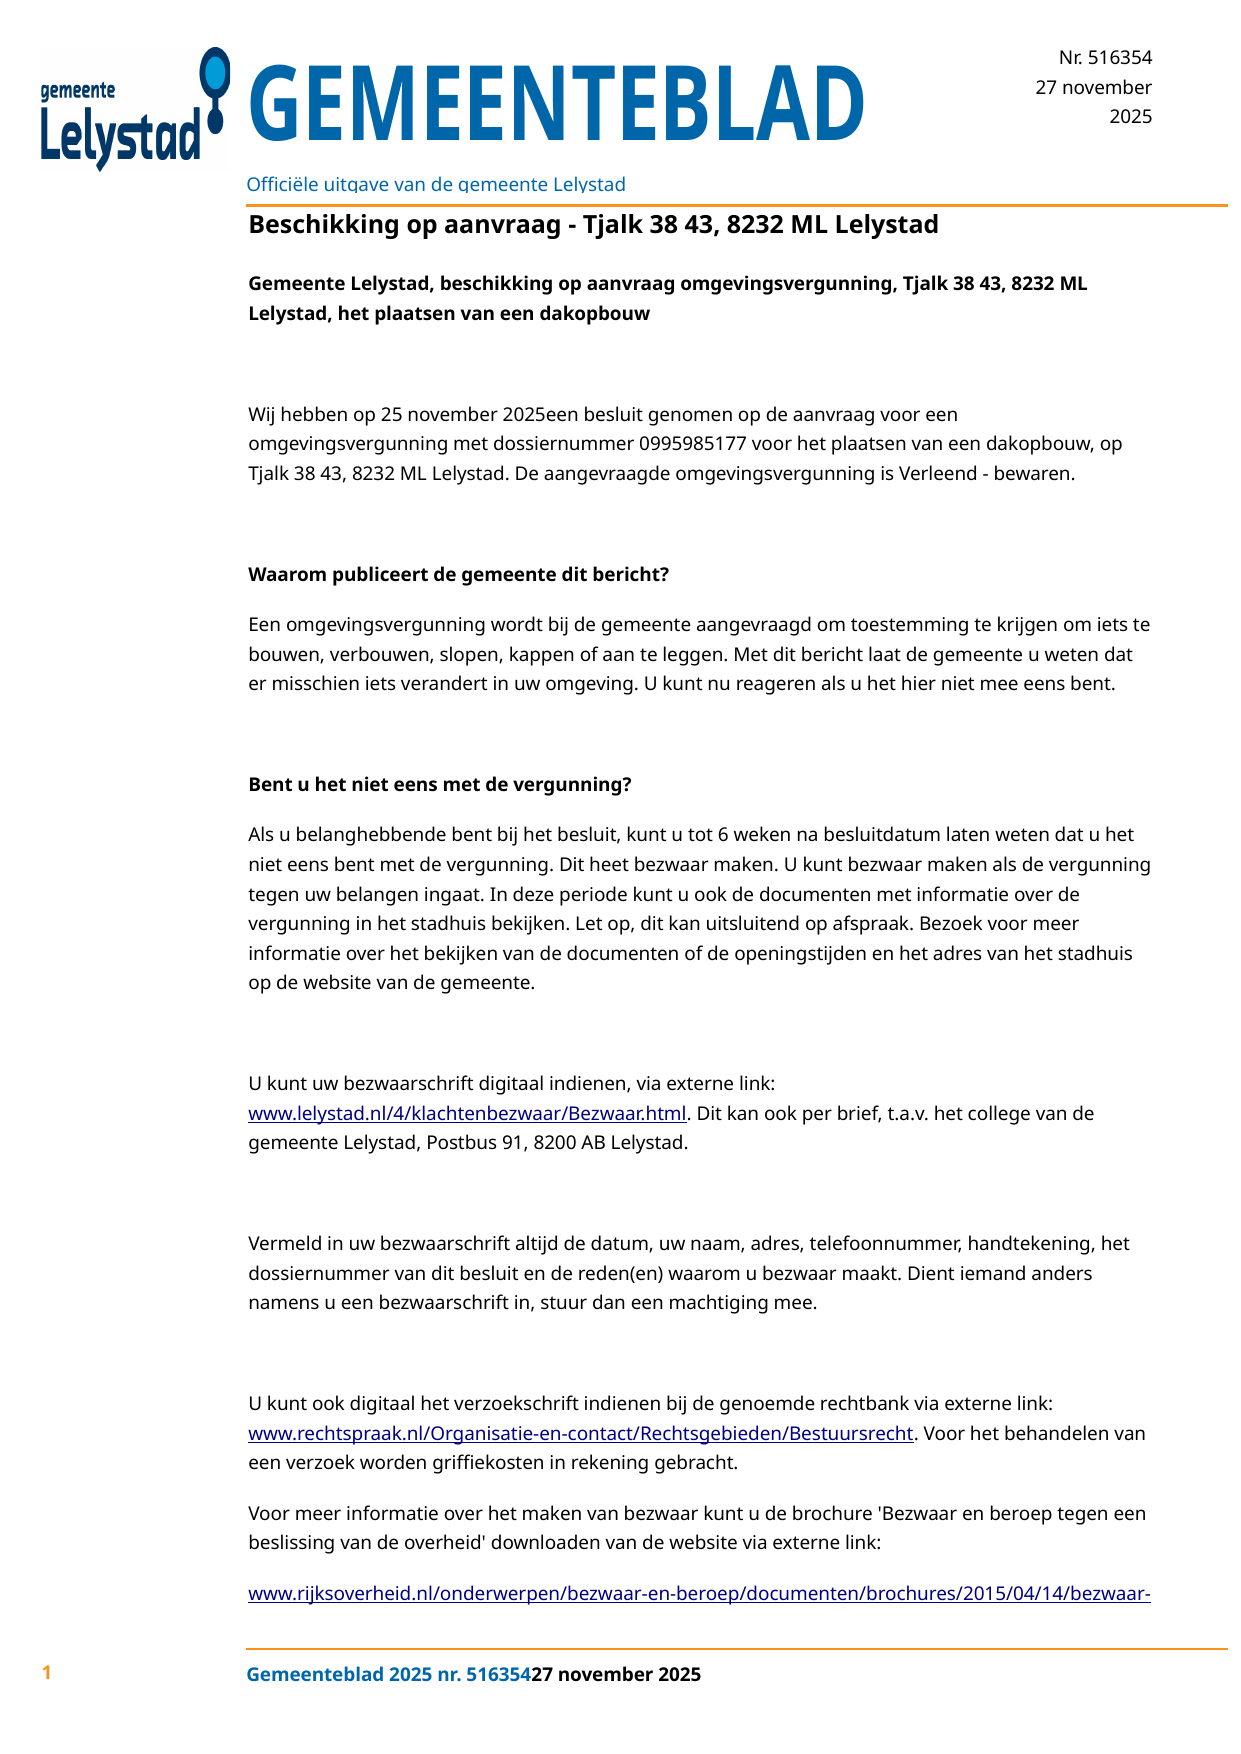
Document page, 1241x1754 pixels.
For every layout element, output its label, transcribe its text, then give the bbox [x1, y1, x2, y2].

text Als u belanghebbende bent bij het besluit, kunt u tot 6 weken na besluitdatum laten weten dat u het niet eens bent met de vergunning. Dit heet bezwaar maken. U kunt bezwaar maken als de vergunning tegen uw belangen ingaat. In deze periode kunt u ook de documenten met informatie over de vergunning in het stadhuis bekijken. Let op, dit kan uitsluitend op afspraak. Bezoek voor meer informatie over het bekijken van de documenten of de openingstijden en het adres van het stadhuis op de website van de gemeente. [248, 822, 1152, 995]
text Vermeld in uw bezwaarschrift altijd de datum, uw naam, adres, telefoonnummer, handtekening, het dossiernummer van dit besluit en de reden(en) waarom u bezwaar maakt. Dient iemand anders namens u een bezwaarschrift in, stuur dan een machtiging mee. [248, 1230, 1152, 1315]
text Voor meer informatie over het maken van bezwaar kunt u de brochure 'Bezwaar en beroep tegen een beslissing van de overheid' downloaden van de website via externe link: [248, 1500, 1152, 1555]
text Waarom publiceert de gemeente dit bericht? [248, 561, 1152, 586]
text U kunt uw bezwaarschrift digitaal indienen, via externe link: www.lelystad.nl/4/klachtenbezwaar/Bezwaar.html. Dit kan ook per brief, t.a.v. het college van de gemeente Lelystad, Postbus 91, 8200 AB Lelystad. [248, 1070, 1152, 1155]
text Een omgevingsvergunning wordt bij de gemeente aangevraagd om toestemming te krijgen om iets te bouwen, verbouwen, slopen, kappen of aan te leggen. Met dit bericht laat de gemeente u weten dat er misschien iets verandert in uw omgeving. U kunt nu reageren als u het hier niet mee eens bent. [248, 611, 1152, 696]
text U kunt ook digitaal het verzoekschrift indienen bij de genoemde rechtbank via externe link: www.rechtspraak.nl/Organisatie-en-contact/Rechtsgebieden/Bestuursrecht. Voor het behandelen van een verzoek worden griffiekosten in rekening gebracht. [248, 1390, 1152, 1475]
text Bent u het niet eens met de vergunning? [248, 771, 1152, 797]
picture [41, 47, 231, 172]
text Gemeente Lelystad, beschikking op aanvraag omgevingsvergunning, Tjalk 38 43, 8232 ML Lelystad, het plaatsen van een dakopbouw [248, 270, 1152, 326]
text Beschikking op aanvraag - Tjalk 38 43, 8232 ML Lelystad [248, 207, 1152, 241]
text Wij hebben op 25 november 2025een besluit genomen op de aanvraag voor een omgevingsvergunning met dossiernummer 0995985177 voor het plaatsen van een dakopbouw, op Tjalk 38 43, 8232 ML Lelystad. De aangevraagde omgevingsvergunning is Verleend - bewaren. [248, 401, 1152, 486]
text www.rijksoverheid.nl/onderwerpen/bezwaar-en-beroep/documenten/brochures/2015/04/14/bezwaar- [248, 1580, 1152, 1606]
